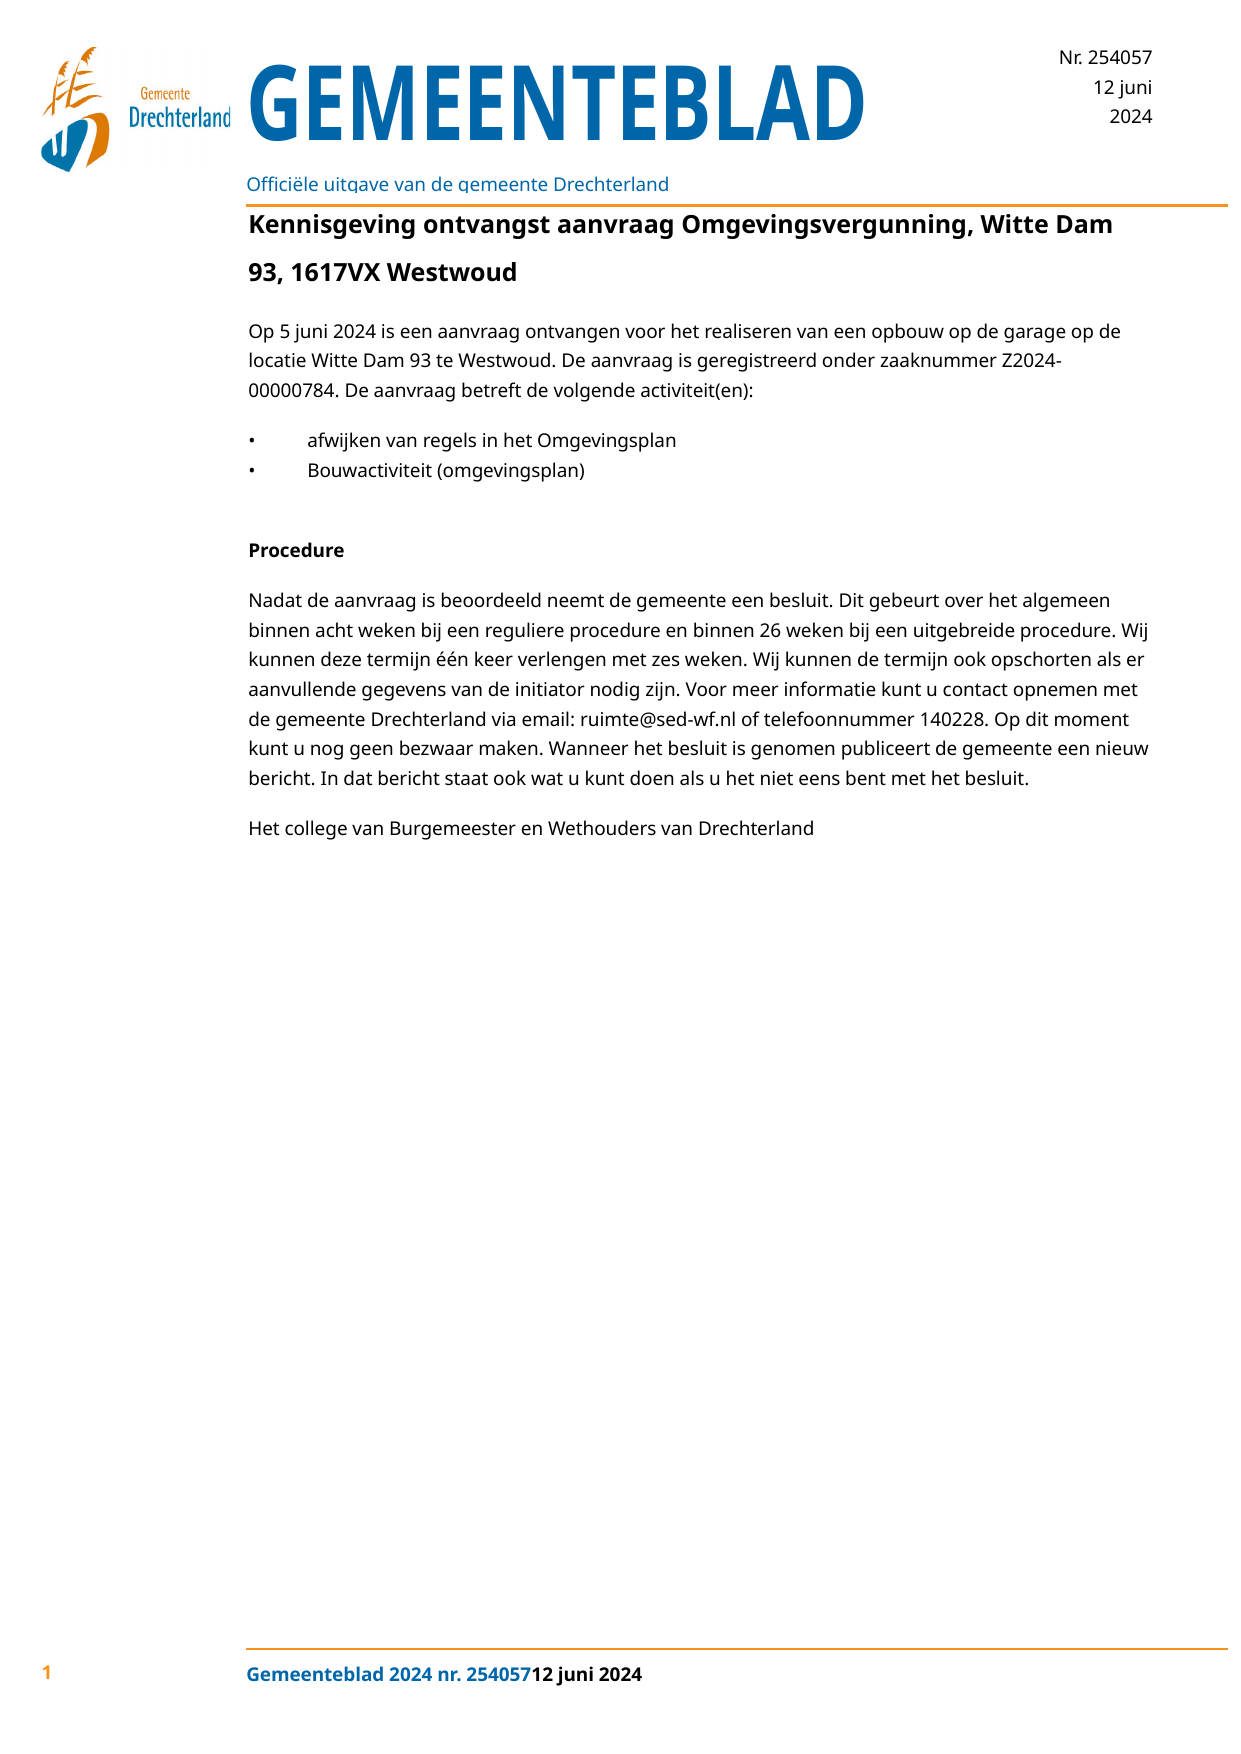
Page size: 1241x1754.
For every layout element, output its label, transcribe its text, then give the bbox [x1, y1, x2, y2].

picture [41, 158, 64, 172]
list afwijken van regels in het Omgevingsplan [248, 427, 1152, 453]
list Bouwactiviteit (omgevingsplan) [248, 457, 1152, 483]
text Op 5 juni 2024 is een aanvraag ontvangen voor het realiseren van een opbouw op de garage op de locatie Witte Dam 93 te Westwoud. De aanvraag is geregistreerd onder zaaknummer Z2024-00000784. De aanvraag betreft de volgende activiteit(en): [248, 318, 1152, 403]
text Procedure [248, 537, 1152, 563]
text Het college van Burgemeester en Wethouders van Drechterland [248, 815, 1152, 841]
picture [226, 115, 231, 124]
picture [41, 47, 231, 172]
text Kennisgeving ontvangst aanvraag Omgevingsvergunning, Witte Dam 93, 1617VX Westwoud [248, 207, 1152, 288]
text Nadat de aanvraag is beoordeeld neemt de gemeente een besluit. Dit gebeurt over het algemeen binnen acht weken bij een reguliere procedure en binnen 26 weken bij een uitgebreide procedure. Wij kunnen deze termijn één keer verlengen met zes weken. Wij kunnen de termijn ook opschorten als er aanvullende gegevens van de initiator nodig zijn. Voor meer informatie kunt u contact opnemen met de gemeente Drechterland via email: ruimte@sed-wf.nl of telefoonnummer 140228. Op dit moment kunt u nog geen bezwaar maken. Wanneer het besluit is genomen publiceert de gemeente een nieuw bericht. In dat bericht staat ook wat u kunt doen als u het niet eens bent met het besluit. [248, 587, 1152, 791]
